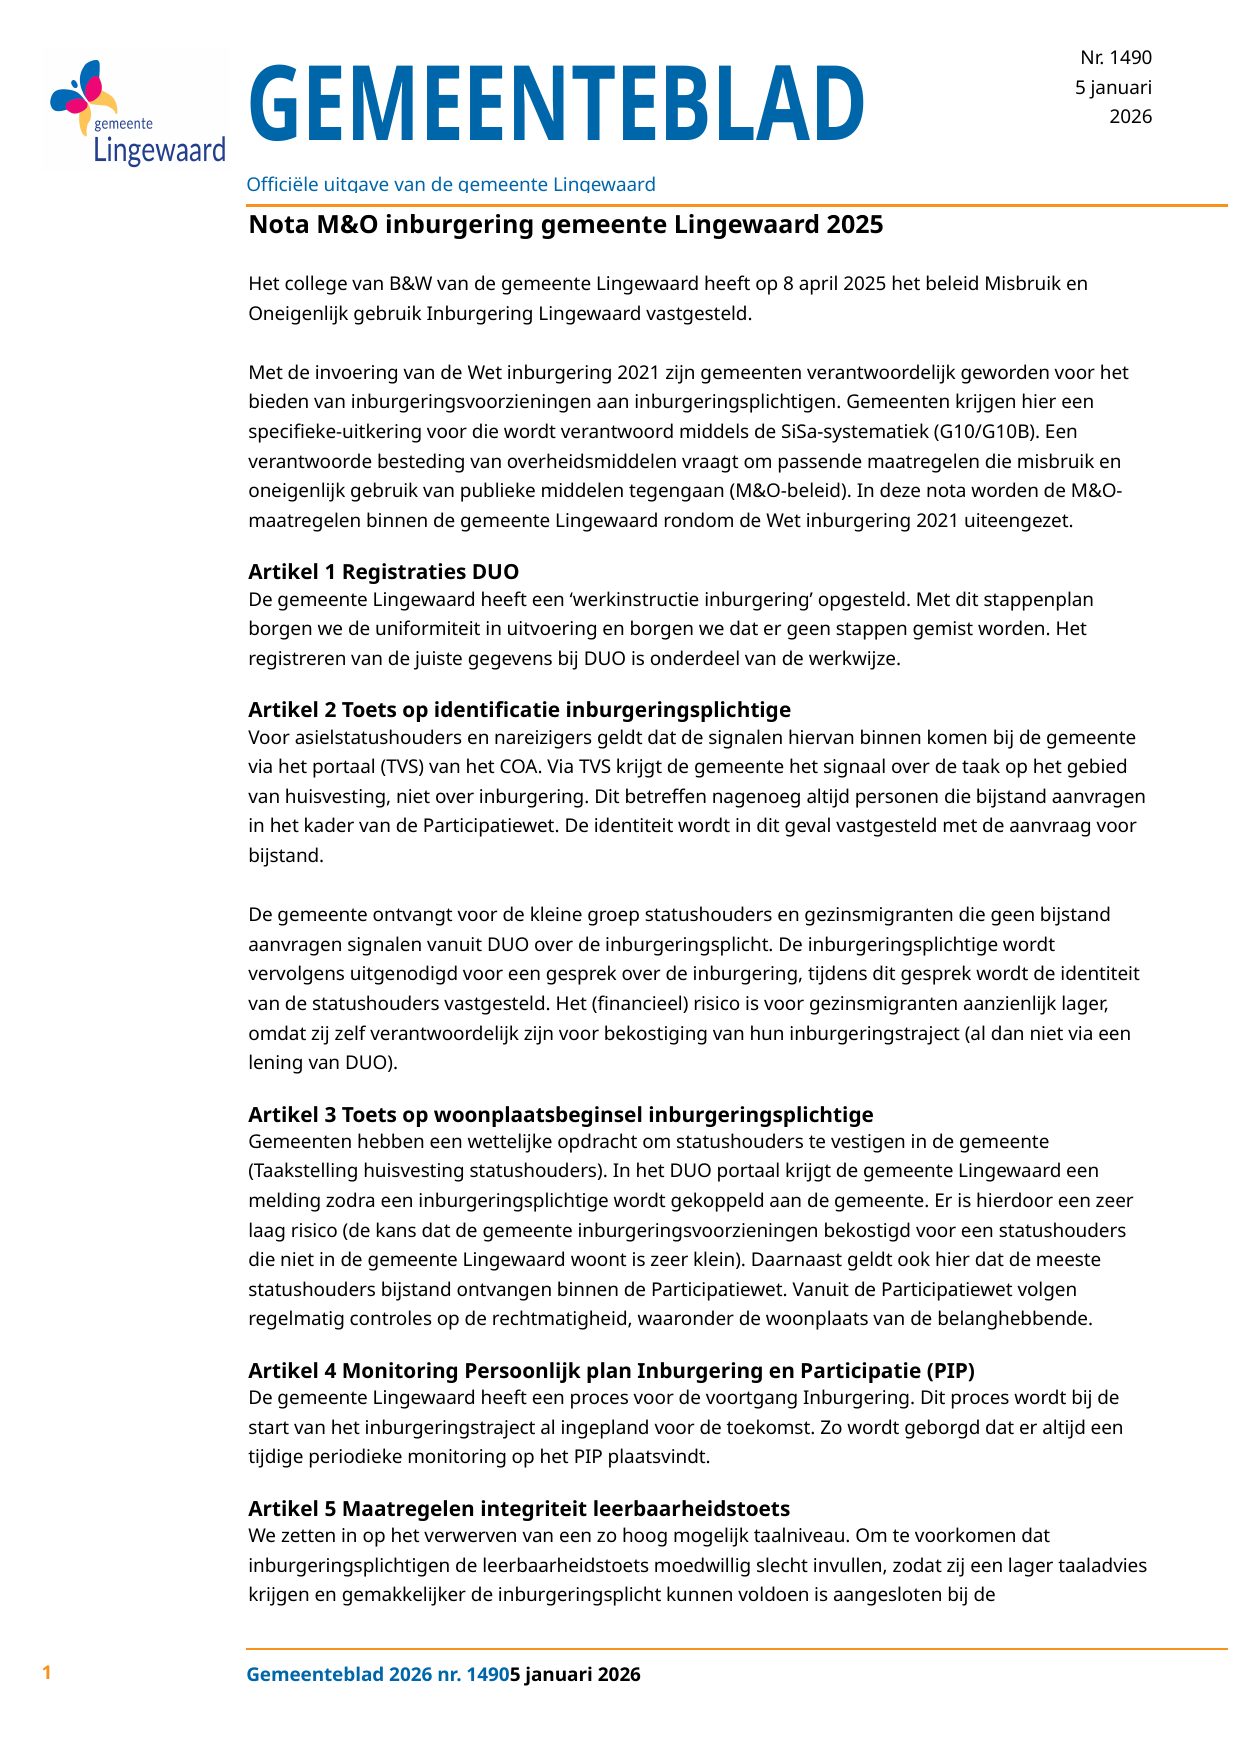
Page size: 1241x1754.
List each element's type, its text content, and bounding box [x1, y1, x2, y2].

text Het college van B&W van de gemeente Lingewaard heeft op 8 april 2025 het beleid Misbruik en Oneigenlijk gebruik Inburgering Lingewaard vastgesteld. [248, 270, 1152, 326]
text Voor asielstatushouders en nareizigers geldt dat de signalen hiervan binnen komen bij de gemeente via het portaal (TVS) van het COA. Via TVS krijgt de gemeente het signaal over de taak op het gebied van huisvesting, niet over inburgering. Dit betreffen nagenoeg altijd personen die bijstand aanvragen in het kader van de Participatiewet. De identiteit wordt in dit geval vastgesteld met de aanvraag voor bijstand. [248, 724, 1152, 868]
text Artikel 2 Toets op identificatie inburgeringsplichtige [248, 695, 1152, 724]
text De gemeente Lingewaard heeft een ‘werkinstructie inburgering’ opgesteld. Met dit stappenplan borgen we de uniformiteit in uitvoering en borgen we dat er geen stappen gemist worden. Het registreren van de juiste gegevens bij DUO is onderdeel van de werkwijze. [248, 586, 1152, 671]
text De gemeente ontvangt voor de kleine groep statushouders en gezinsmigranten die geen bijstand aanvragen signalen vanuit DUO over de inburgeringsplicht. De inburgeringsplichtige wordt vervolgens uitgenodigd voor een gesprek over de inburgering, tijdens dit gesprek wordt de identiteit van de statushouders vastgesteld. Het (financieel) risico is voor gezinsmigranten aanzienlijk lager, omdat zij zelf verantwoordelijk zijn voor bekostiging van hun inburgeringstraject (al dan niet via een lening van DUO). [248, 901, 1152, 1075]
text De gemeente Lingewaard heeft een proces voor de voortgang Inburgering. Dit proces wordt bij de start van het inburgeringstraject al ingepland voor de toekomst. Zo wordt geborgd dat er altijd een tijdige periodieke monitoring op het PIP plaatsvindt. [248, 1384, 1152, 1469]
text Artikel 5 Maatregelen integriteit leerbaarheidstoets [248, 1494, 1152, 1522]
text Artikel 3 Toets op woonplaatsbeginsel inburgeringsplichtige [248, 1100, 1152, 1128]
text Met de invoering van de Wet inburgering 2021 zijn gemeenten verantwoordelijk geworden voor het bieden van inburgeringsvoorzieningen aan inburgeringsplichtigen. Gemeenten krijgen hier een specifieke-uitkering voor die wordt verantwoord middels de SiSa-systematiek (G10/G10B). Een verantwoorde besteding van overheidsmiddelen vraagt om passende maatregelen die misbruik en oneigenlijk gebruik van publieke middelen tegengaan (M&O-beleid). In deze nota worden de M&O-maatregelen binnen de gemeente Lingewaard rondom de Wet inburgering 2021 uiteengezet. [248, 359, 1152, 533]
text Artikel 1 Registraties DUO [248, 557, 1152, 586]
picture [41, 47, 231, 172]
text Nota M&O inburgering gemeente Lingewaard 2025 [248, 207, 1152, 241]
text Artikel 4 Monitoring Persoonlijk plan Inburgering en Participatie (PIP) [248, 1356, 1152, 1384]
text Gemeenten hebben een wettelijke opdracht om statushouders te vestigen in de gemeente (Taakstelling huisvesting statushouders). In het DUO portaal krijgt de gemeente Lingewaard een melding zodra een inburgeringsplichtige wordt gekoppeld aan de gemeente. Er is hierdoor een zeer laag risico (de kans dat de gemeente inburgeringsvoorzieningen bekostigd voor een statushouders die niet in de gemeente Lingewaard woont is zeer klein). Daarnaast geldt ook hier dat de meeste statushouders bijstand ontvangen binnen de Participatiewet. Vanuit de Participatiewet volgen regelmatig controles op de rechtmatigheid, waaronder de woonplaats van de belanghebbende. [248, 1128, 1152, 1331]
text We zetten in op het verwerven van een zo hoog mogelijk taalniveau. Om te voorkomen dat inburgeringsplichtigen de leerbaarheidstoets moedwillig slecht invullen, zodat zij een lager taaladvies krijgen en gemakkelijker de inburgeringsplicht kunnen voldoen is aangesloten bij de [248, 1522, 1152, 1607]
